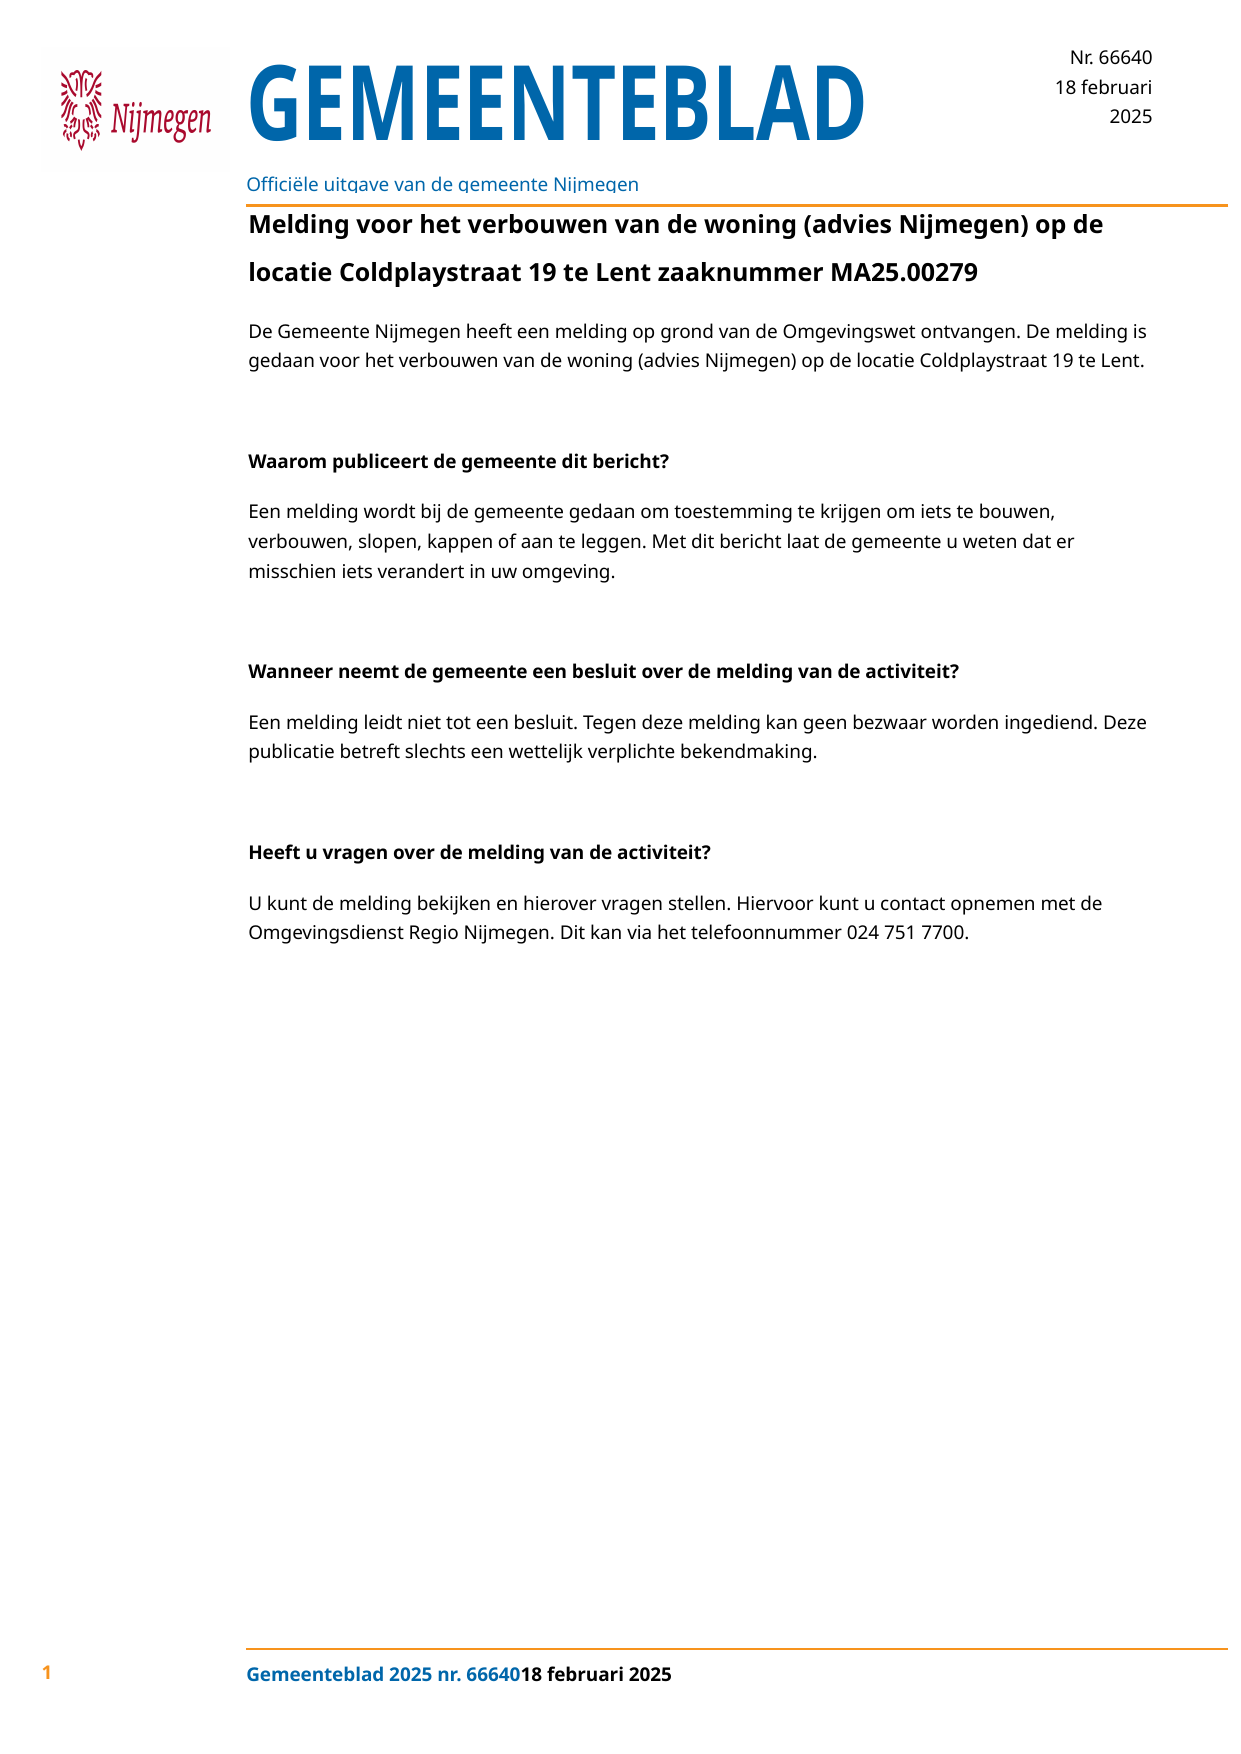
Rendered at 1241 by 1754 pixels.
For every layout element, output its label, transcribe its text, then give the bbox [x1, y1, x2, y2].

text De Gemeente Nijmegen heeft een melding op grond van de Omgevingswet ontvangen. De melding is gedaan voor het verbouwen van de woning (advies Nijmegen) op de locatie Coldplaystraat 19 te Lent. [248, 318, 1152, 373]
picture [41, 47, 231, 172]
text Een melding wordt bij de gemeente gedaan om toestemming te krijgen om iets te bouwen, verbouwen, slopen, kappen of aan te leggen. Met dit bericht laat de gemeente u weten dat er misschien iets verandert in uw omgeving. [248, 499, 1152, 584]
text Heeft u vragen over de melding van de activiteit? [248, 839, 1152, 865]
text Waarom publiceert de gemeente dit bericht? [248, 448, 1152, 474]
text Een melding leidt niet tot een besluit. Tegen deze melding kan geen bezwaar worden ingediend. Deze publicatie betreft slechts een wettelijk verplichte bekendmaking. [248, 709, 1152, 764]
text U kunt de melding bekijken en hierover vragen stellen. Hiervoor kunt u contact opnemen met de Omgevingsdienst Regio Nijmegen. Dit kan via het telefoonnummer 024 751 7700. [248, 890, 1152, 945]
text Wanneer neemt de gemeente een besluit over de melding van de activiteit? [248, 659, 1152, 684]
text Melding voor het verbouwen van de woning (advies Nijmegen) op de locatie Coldplaystraat 19 te Lent zaaknummer MA25.00279 [248, 207, 1152, 288]
